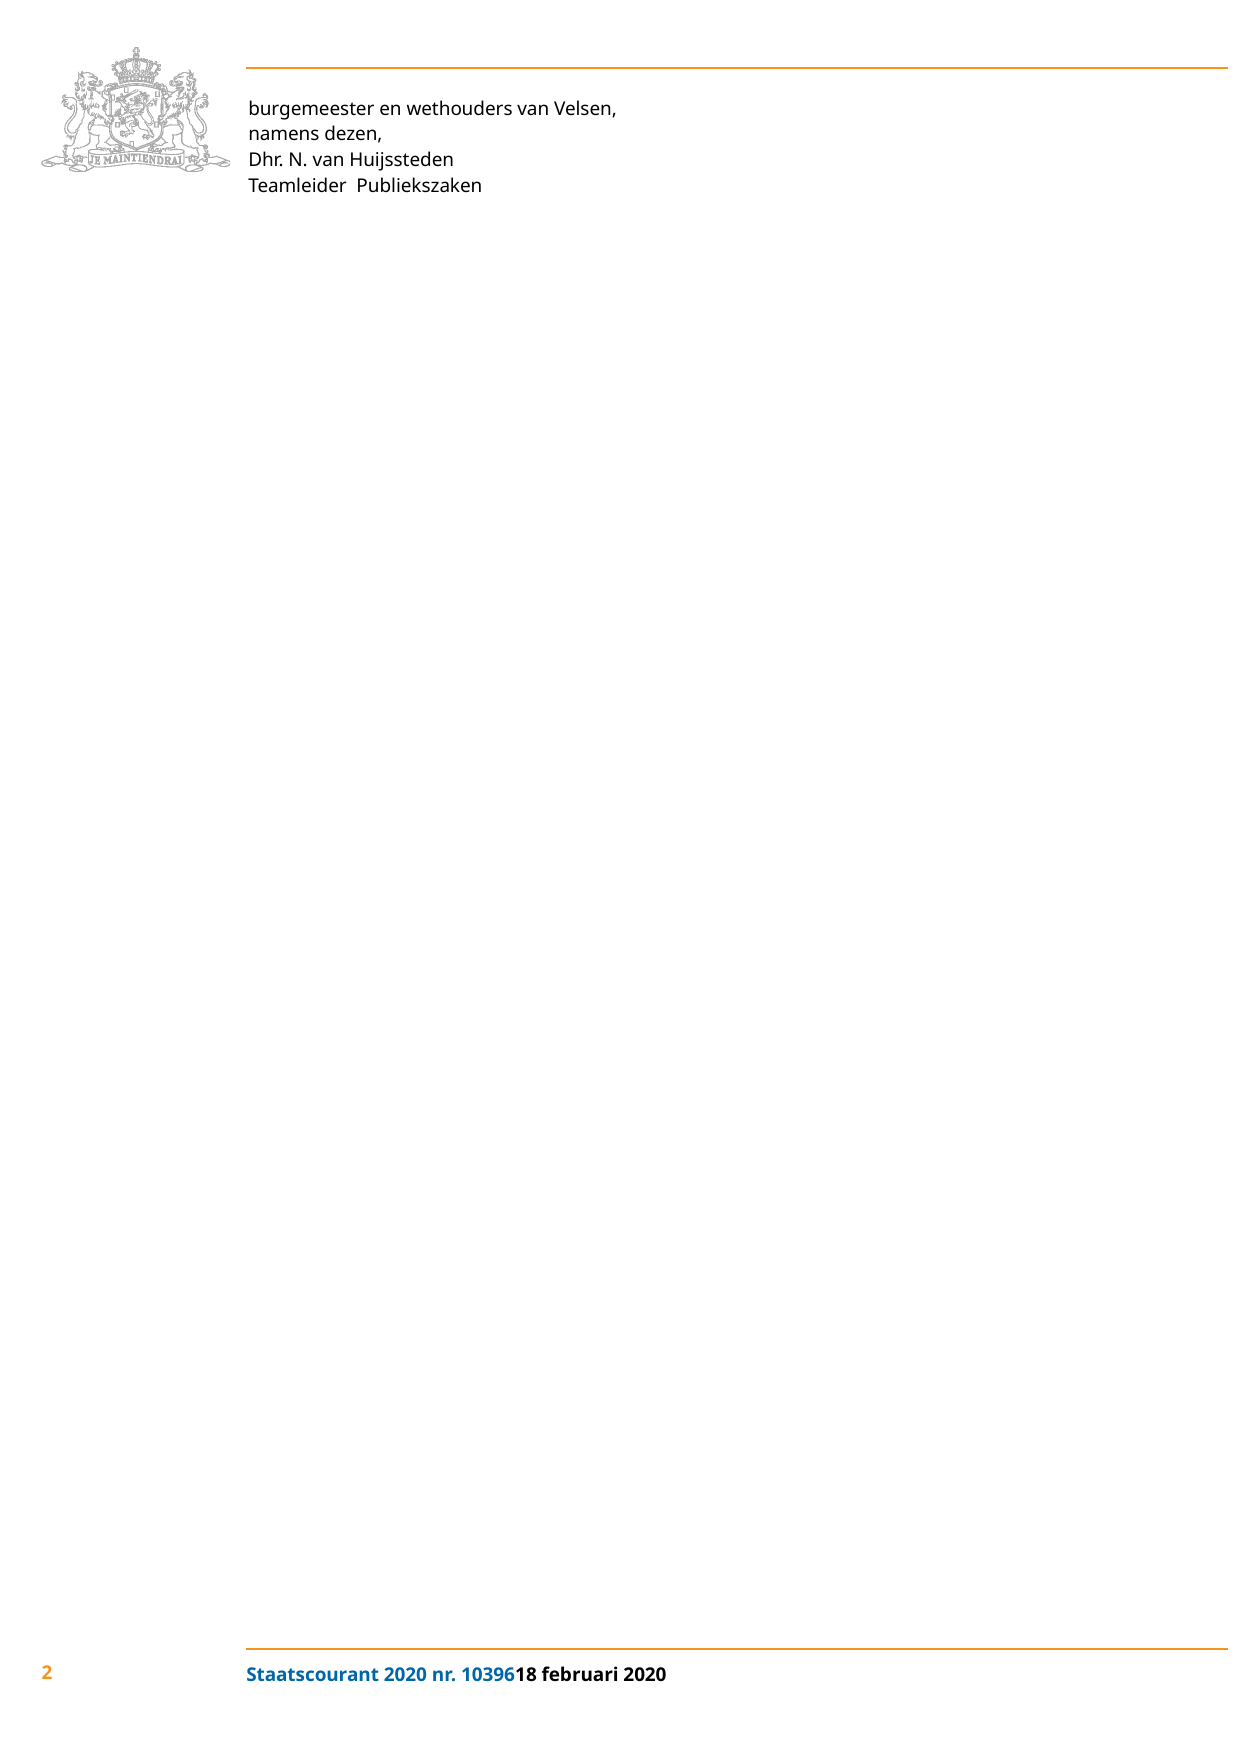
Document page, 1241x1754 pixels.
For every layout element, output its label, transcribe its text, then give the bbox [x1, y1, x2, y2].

text Dhr. N. van Huijssteden [248, 146, 1152, 172]
text namens dezen, [248, 121, 1152, 146]
picture [41, 47, 231, 172]
text Teamleider Publiekszaken [248, 172, 1152, 198]
text burgemeester en wethouders van Velsen, [248, 95, 1152, 121]
